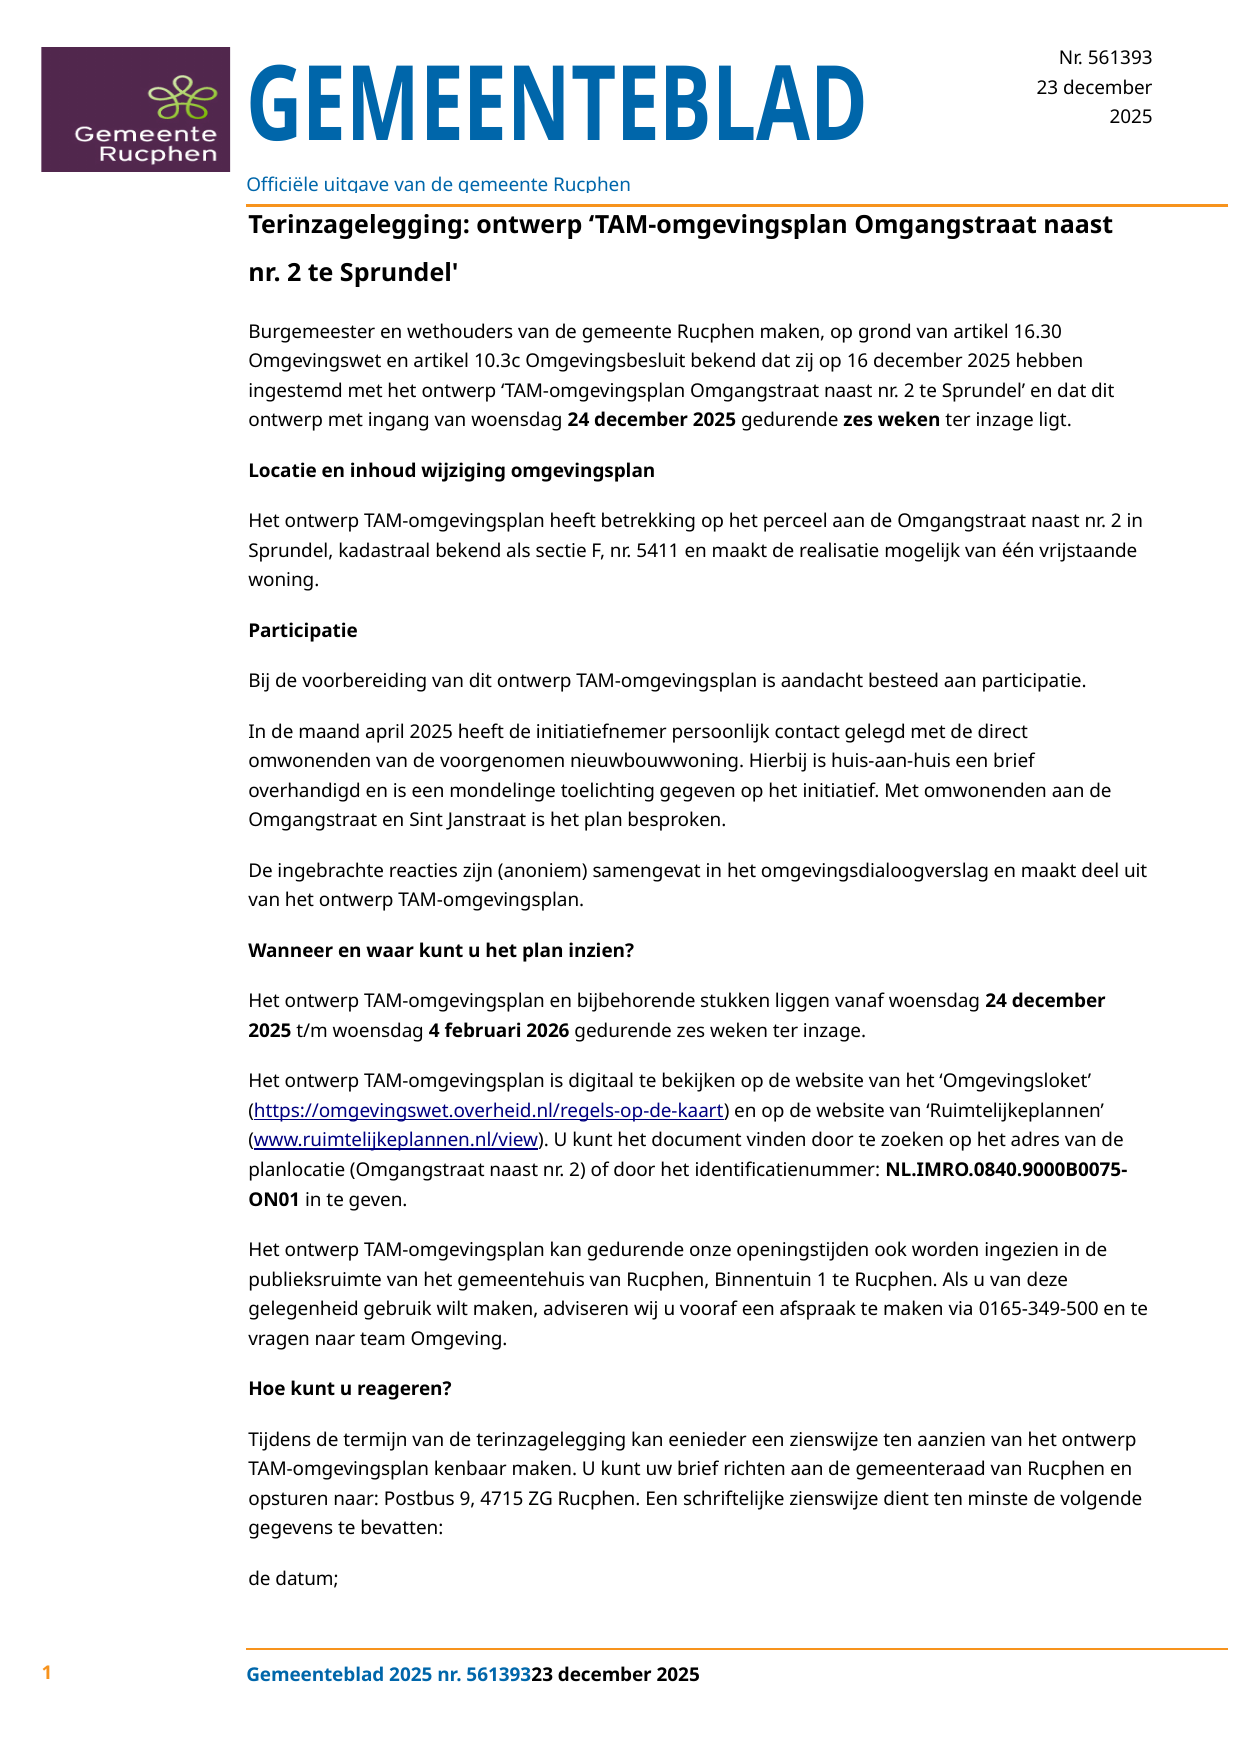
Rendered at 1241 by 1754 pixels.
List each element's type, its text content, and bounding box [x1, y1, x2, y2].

text Het ontwerp TAM-omgevingsplan heeft betrekking op het perceel aan de Omgangstraat naast nr. 2 in Sprundel, kadastraal bekend als sectie F, nr. 5411 en maakt de realisatie mogelijk van één vrijstaande woning. [248, 507, 1152, 592]
text Participatie [248, 617, 1152, 643]
text Het ontwerp TAM-omgevingsplan is digitaal te bekijken op de website van het ‘Omgevingsloket’ (https://omgevingswet.overheid.nl/regels-op-de-kaart) en op de website van ‘Ruimtelijkeplannen’ (www.ruimtelijkeplannen.nl/view). U kunt het document vinden door te zoeken op het adres van de planlocatie (Omgangstraat naast nr. 2) of door het identificatienummer: NL.IMRO.0840.9000B0075-ON01 in te geven. [248, 1067, 1152, 1212]
text Burgemeester en wethouders van de gemeente Rucphen maken, op grond van artikel 16.30 Omgevingswet en artikel 10.3c Omgevingsbesluit bekend dat zij op 16 december 2025 hebben ingestemd met het ontwerp ‘TAM-omgevingsplan Omgangstraat naast nr. 2 te Sprundel’ en dat dit ontwerp met ingang van woensdag 24 december 2025 gedurende zes weken ter inzage ligt. [248, 318, 1152, 432]
text De ingebrachte reacties zijn (anoniem) samengevat in het omgevingsdialoogverslag en maakt deel uit van het ontwerp TAM-omgevingsplan. [248, 857, 1152, 912]
text Hoe kunt u reageren? [248, 1375, 1152, 1401]
text Tijdens de termijn van de terinzagelegging kan eenieder een zienswijze ten aanzien van het ontwerp TAM-omgevingsplan kenbaar maken. U kunt uw brief richten aan de gemeenteraad van Rucphen en opsturen naar: Postbus 9, 4715 ZG Rucphen. Een schriftelijke zienswijze dient ten minste de volgende gegevens te bevatten: [248, 1426, 1152, 1540]
text Het ontwerp TAM-omgevingsplan en bijbehorende stukken liggen vanaf woensdag 24 december 2025 t/m woensdag 4 februari 2026 gedurende zes weken ter inzage. [248, 987, 1152, 1043]
text Terinzagelegging: ontwerp ‘TAM-omgevingsplan Omgangstraat naast nr. 2 te Sprundel' [248, 207, 1152, 288]
picture [41, 47, 231, 172]
text Wanneer en waar kunt u het plan inzien? [248, 937, 1152, 963]
text Bij de voorbereiding van dit ontwerp TAM-omgevingsplan is aandacht besteed aan participatie. [248, 667, 1152, 693]
text Locatie en inhoud wijziging omgevingsplan [248, 457, 1152, 483]
text Het ontwerp TAM-omgevingsplan kan gedurende onze openingstijden ook worden ingezien in de publieksruimte van het gemeentehuis van Rucphen, Binnentuin 1 te Rucphen. Als u van deze gelegenheid gebruik wilt maken, adviseren wij u vooraf een afspraak te maken via 0165-349-500 en te vragen naar team Omgeving. [248, 1236, 1152, 1351]
text In de maand april 2025 heeft de initiatiefnemer persoonlijk contact gelegd met de direct omwonenden van de voorgenomen nieuwbouwwoning. Hierbij is huis-aan-huis een brief overhandigd en is een mondelinge toelichting gegeven op het initiatief. Met omwonenden aan de Omgangstraat en Sint Janstraat is het plan besproken. [248, 718, 1152, 832]
text de datum; [248, 1565, 1152, 1591]
